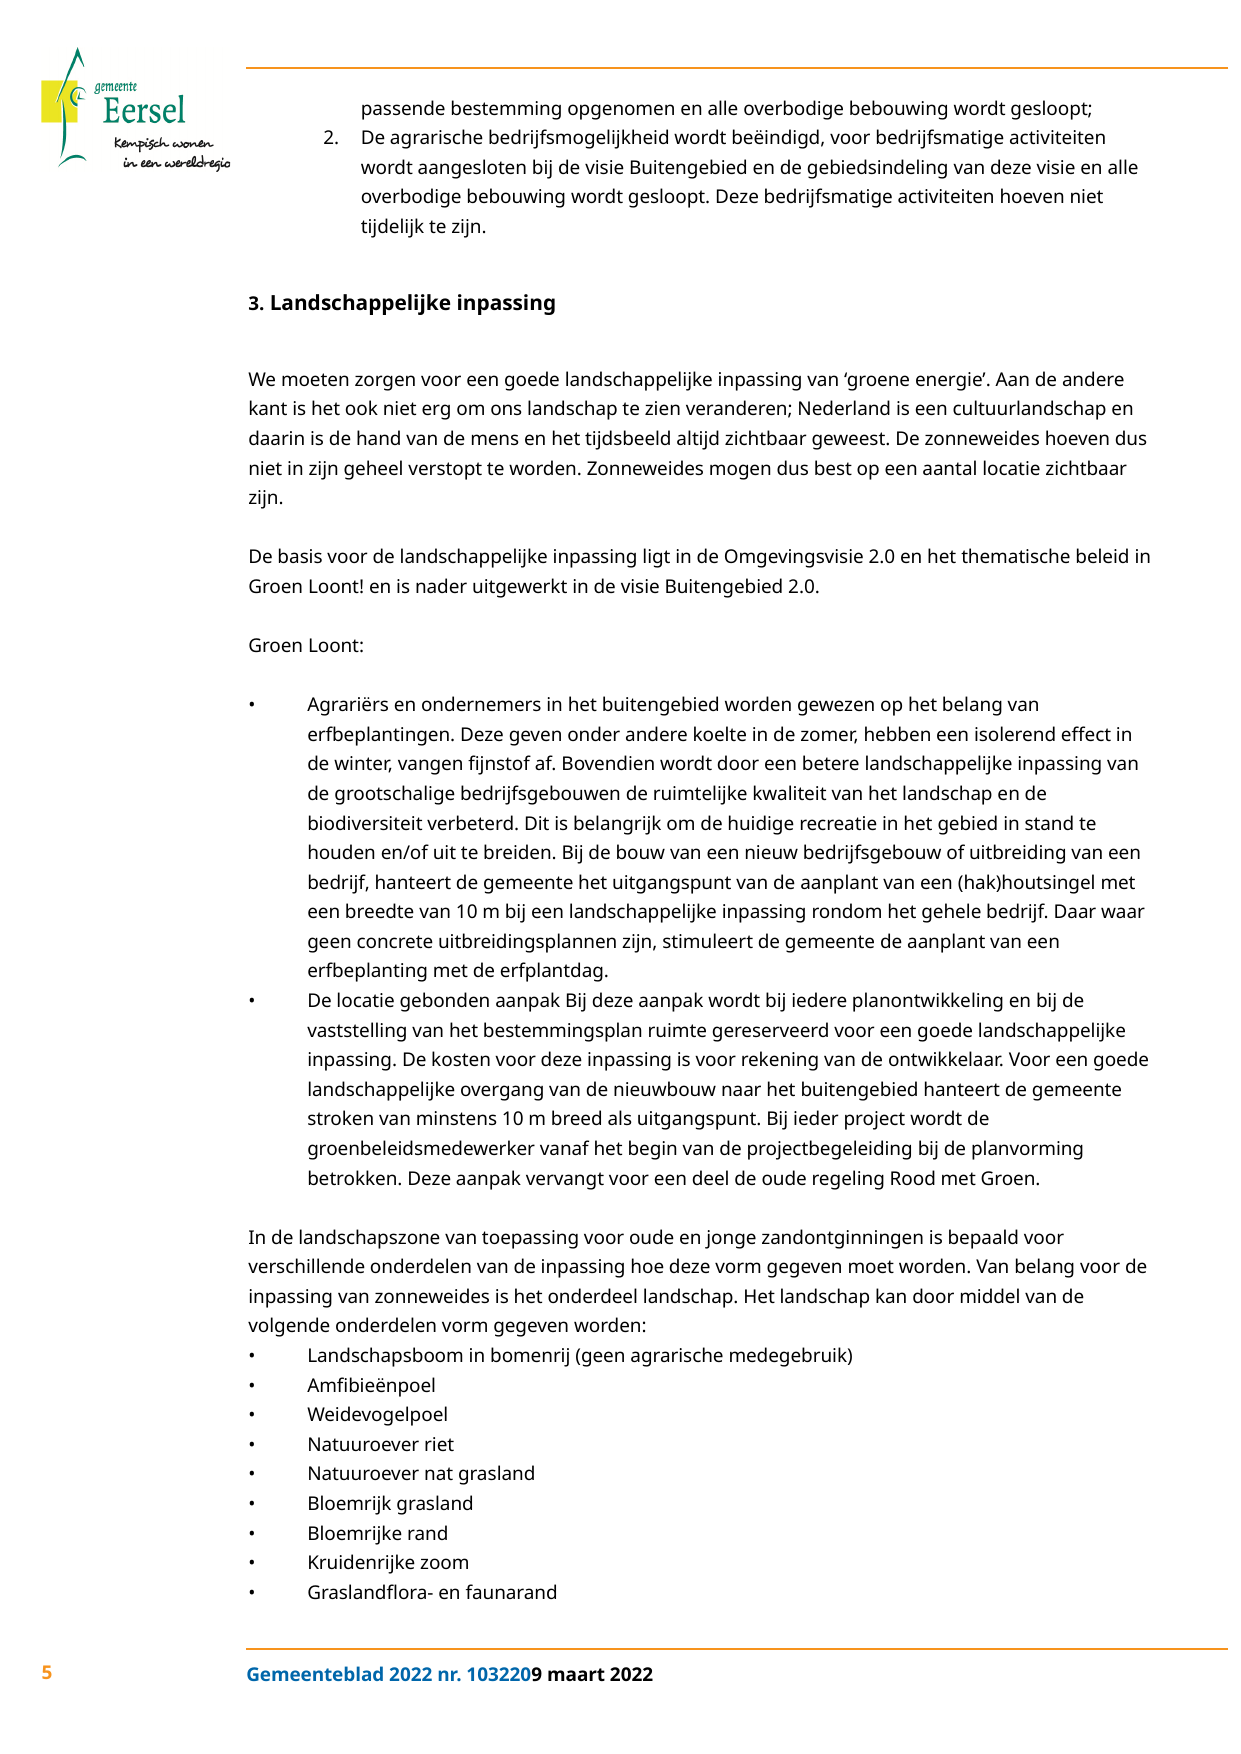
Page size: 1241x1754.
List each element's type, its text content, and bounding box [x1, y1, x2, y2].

text Groen Loont: [248, 632, 1152, 658]
list Graslandflora- en faunarand [248, 1579, 1152, 1605]
list Kruidenrijke zoom [248, 1549, 1152, 1575]
list De agrarische bedrijfsmogelijkheid wordt beëindigd, voor bedrijfsmatige activiteiten wordt aangesloten bij de visie Buitengebied en de gebiedsindeling van deze visie en alle overbodige bebouwing wordt gesloopt. Deze bedrijfsmatige activiteiten hoeven niet tijdelijk te zijn. [323, 124, 1152, 239]
text We moeten zorgen voor een goede landschappelijke inpassing van ‘groene energie’. Aan de andere kant is het ook niet erg om ons landschap te zien veranderen; Nederland is een cultuurlandschap en daarin is de hand van de mens en het tijdsbeeld altijd zichtbaar geweest. De zonneweides hoeven dus niet in zijn geheel verstopt te worden. Zonneweides mogen dus best op een aantal locatie zichtbaar zijn. [248, 366, 1152, 510]
list Natuuroever riet [248, 1431, 1152, 1457]
list Natuuroever nat grasland [248, 1461, 1152, 1486]
text De basis voor de landschappelijke inpassing ligt in de Omgevingsvisie 2.0 en het thematische beleid in Groen Loont! en is nader uitgewerkt in de visie Buitengebied 2.0. [248, 543, 1152, 599]
list passende bestemming opgenomen en alle overbodige bebouwing wordt gesloopt; [323, 95, 1152, 121]
text In de landschapszone van toepassing voor oude en jonge zandontginningen is bepaald voor verschillende onderdelen van de inpassing hoe deze vorm gegeven moet worden. Van belang voor de inpassing van zonneweides is het onderdeel landschap. Het landschap kan door middel van de volgende onderdelen vorm gegeven worden: [248, 1224, 1152, 1338]
list De locatie gebonden aanpak Bij deze aanpak wordt bij iedere planontwikkeling en bij de vaststelling van het bestemmingsplan ruimte gereserveerd voor een goede landschappelijke inpassing. De kosten voor deze inpassing is voor rekening van de ontwikkelaar. Voor een goede landschappelijke overgang van de nieuwbouw naar het buitengebied hanteert de gemeente stroken van minstens 10 m breed als uitgangspunt. Bij ieder project wordt de groenbeleidsmedewerker vanaf het begin van de projectbegeleiding bij de planvorming betrokken. Deze aanpak vervangt voor een deel de oude regeling Rood met Groen. [248, 987, 1152, 1191]
list Agrariërs en ondernemers in het buitengebied worden gewezen op het belang van erfbeplantingen. Deze geven onder andere koelte in de zomer, hebben een isolerend effect in de winter, vangen fijnstof af. Bovendien wordt door een betere landschappelijke inpassing van de grootschalige bedrijfsgebouwen de ruimtelijke kwaliteit van het landschap en de biodiversiteit verbeterd. Dit is belangrijk om de huidige recreatie in het gebied in stand te houden en/of uit te breiden. Bij de bouw van een nieuw bedrijfsgebouw of uitbreiding van een bedrijf, hanteert de gemeente het uitgangspunt van de aanplant van een (hak)houtsingel met een breedte van 10 m bij een landschappelijke inpassing rondom het gehele bedrijf. Daar waar geen concrete uitbreidingsplannen zijn, stimuleert de gemeente de aanplant van een erfbeplanting met de erfplantdag. [248, 691, 1152, 983]
list Bloemrijk grasland [248, 1490, 1152, 1516]
list Landschapsboom in bomenrij (geen agrarische medegebruik) [248, 1342, 1152, 1368]
list Bloemrijke rand [248, 1520, 1152, 1546]
text 3. Landschappelijke inpassing [248, 288, 1152, 317]
picture [41, 47, 231, 172]
list Amfibieënpoel [248, 1372, 1152, 1398]
list Weidevogelpoel [248, 1401, 1152, 1427]
